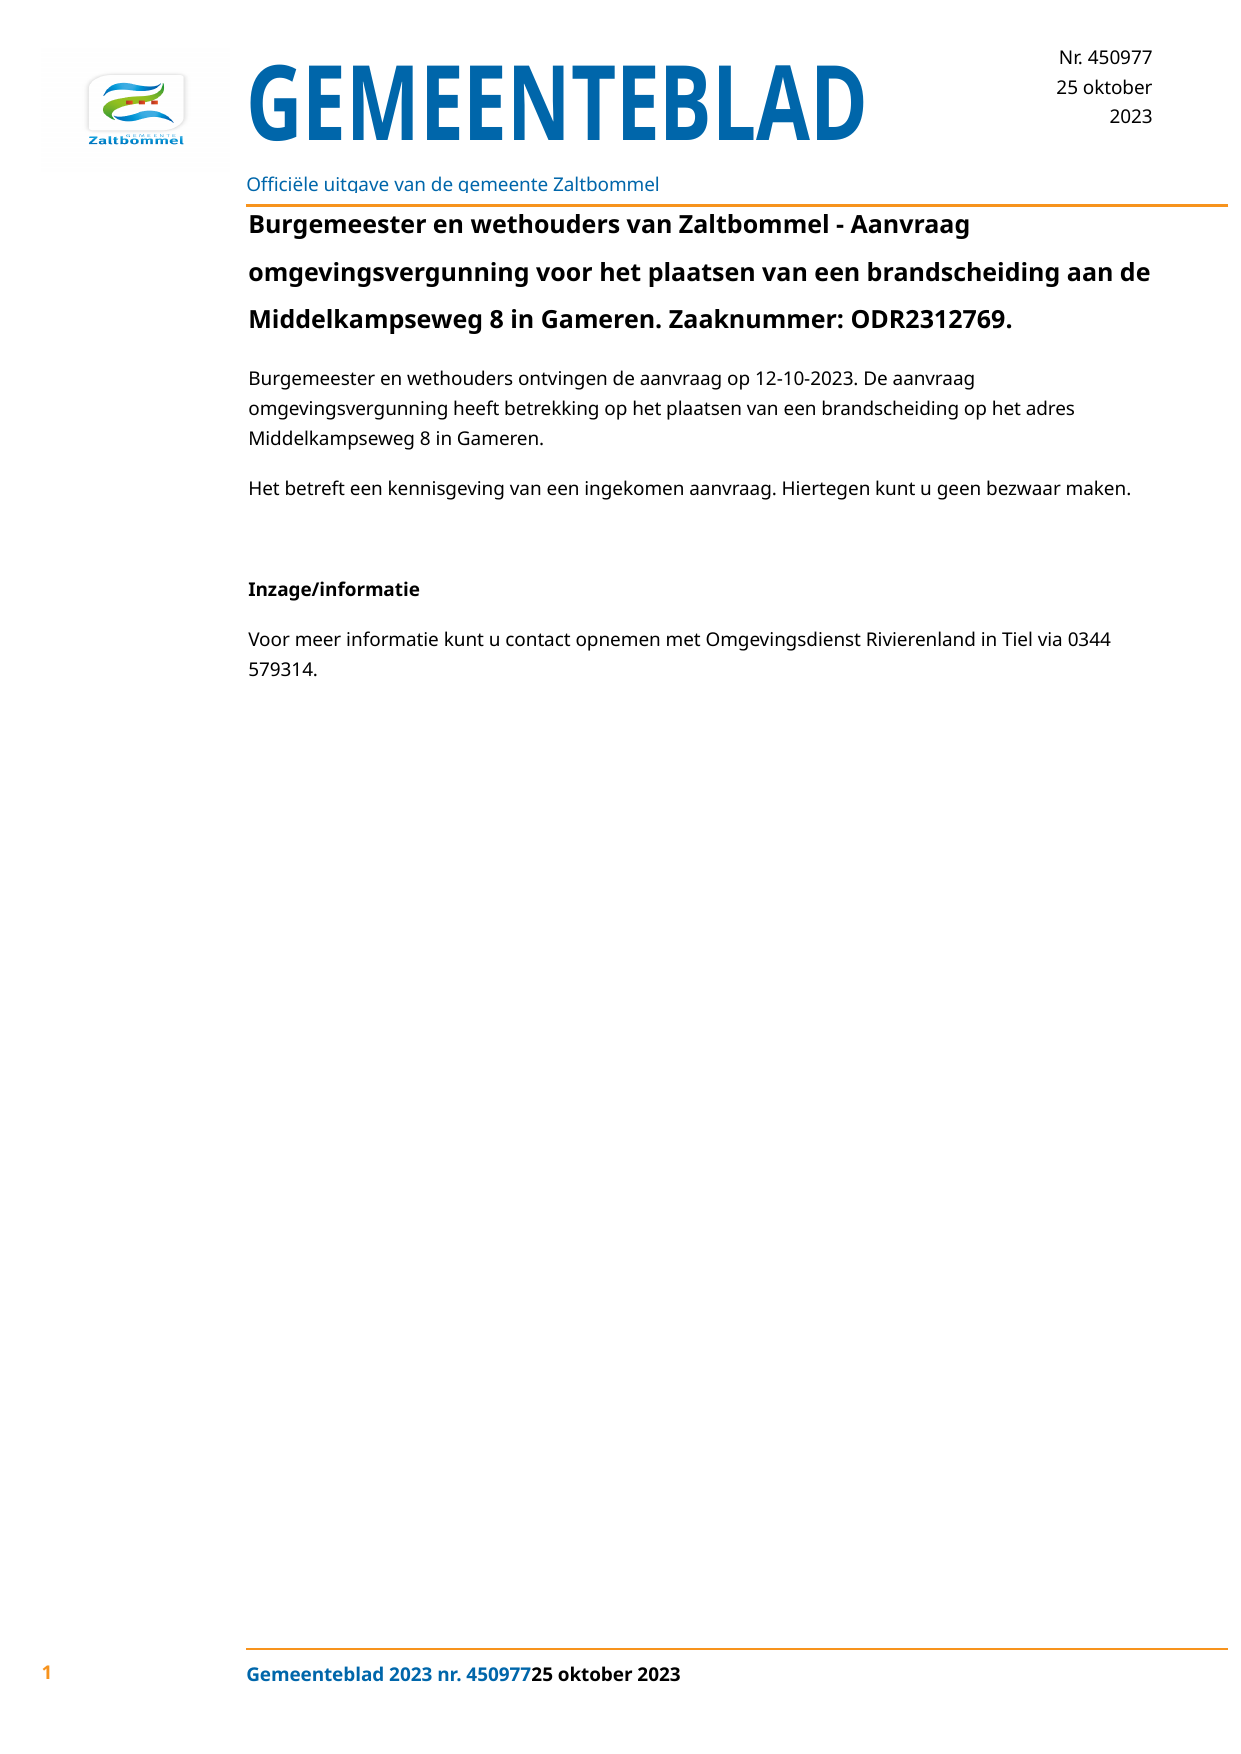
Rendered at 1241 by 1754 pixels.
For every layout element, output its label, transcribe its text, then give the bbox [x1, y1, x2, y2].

picture [41, 47, 231, 172]
text Inzage/informatie [248, 576, 1152, 602]
text Voor meer informatie kunt u contact opnemen met Omgevingsdienst Rivierenland in Tiel via 0344 579314. [248, 626, 1152, 682]
text Burgemeester en wethouders van Zaltbommel - Aanvraag omgevingsvergunning voor het plaatsen van een brandscheiding aan de Middelkampseweg 8 in Gameren. Zaaknummer: ODR2312769. [248, 207, 1152, 336]
text Burgemeester en wethouders ontvingen de aanvraag op 12-10-2023. De aanvraag omgevingsvergunning heeft betrekking op het plaatsen van een brandscheiding op het adres Middelkampseweg 8 in Gameren. [248, 366, 1152, 450]
text Het betreft een kennisgeving van een ingekomen aanvraag. Hiertegen kunt u geen bezwaar maken. [248, 475, 1152, 501]
